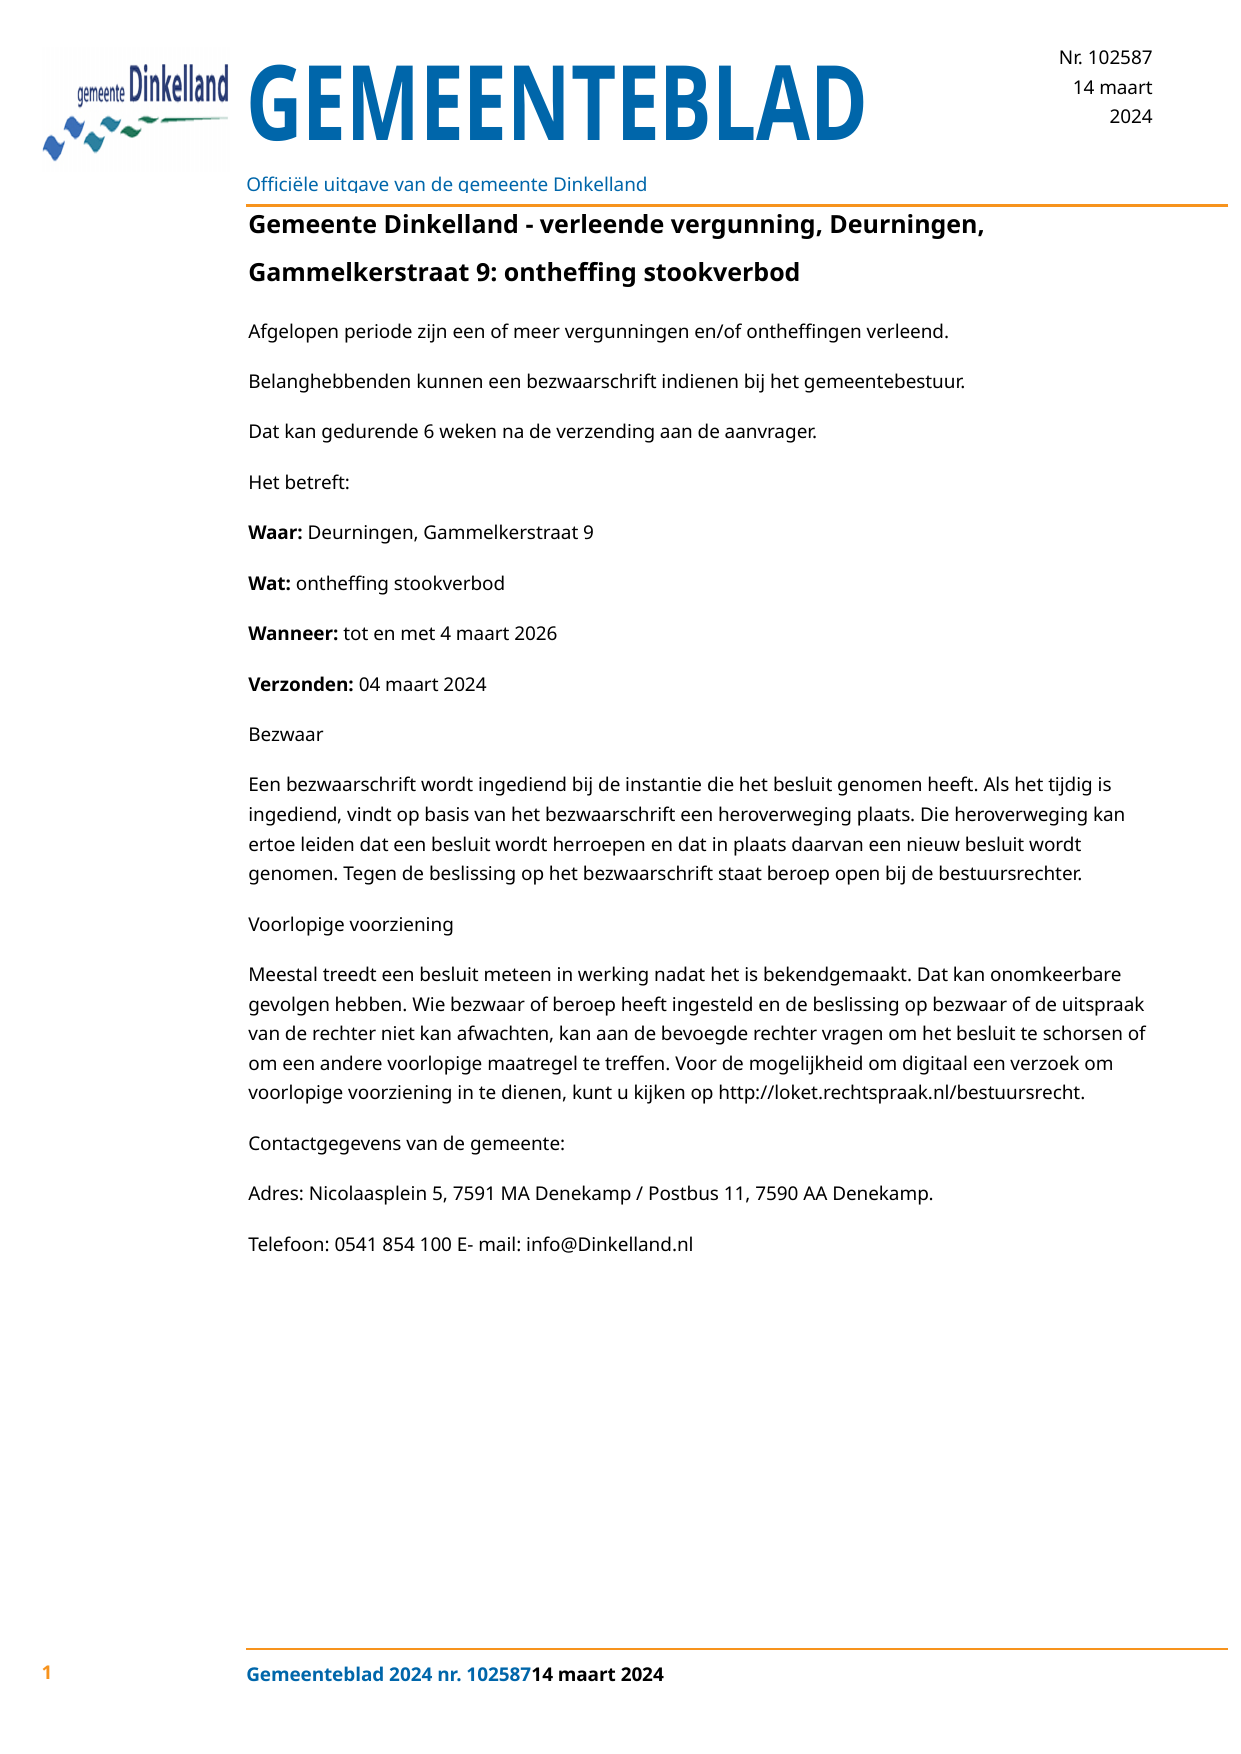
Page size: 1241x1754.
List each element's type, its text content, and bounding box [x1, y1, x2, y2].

text Afgelopen periode zijn een of meer vergunningen en/of ontheffingen verleend. [248, 318, 1152, 344]
text Dat kan gedurende 6 weken na de verzending aan de aanvrager. [248, 419, 1152, 444]
text Waar: Deurningen, Gammelkerstraat 9 [248, 519, 1152, 545]
text Verzonden: 04 maart 2024 [248, 671, 1152, 697]
text Contactgegevens van de gemeente: [248, 1130, 1152, 1156]
text Een bezwaarschrift wordt ingediend bij de instantie die het besluit genomen heeft. Als het tijdig is ingediend, vindt op basis van het bezwaarschrift een heroverweging plaats. Die heroverweging kan ertoe leiden dat een besluit wordt herroepen en dat in plaats daarvan een nieuw besluit wordt genomen. Tegen de beslissing op het bezwaarschrift staat beroep open bij de bestuursrechter. [248, 772, 1152, 886]
text Adres: Nicolaasplein 5, 7591 MA Denekamp / Postbus 11, 7590 AA Denekamp. [248, 1180, 1152, 1206]
text Meestal treedt een besluit meteen in werking nadat het is bekendgemaakt. Dat kan onomkeerbare gevolgen hebben. Wie bezwaar of beroep heeft ingesteld en de beslissing op bezwaar of de uitspraak van de rechter niet kan afwachten, kan aan de bevoegde rechter vragen om het besluit te schorsen of om een andere voorlopige maatregel te treffen. Voor de mogelijkheid om digitaal een verzoek om voorlopige voorziening in te dienen, kunt u kijken op http://loket.rechtspraak.nl/bestuursrecht. [248, 961, 1152, 1105]
text Het betreft: [248, 469, 1152, 495]
text Wat: ontheffing stookverbod [248, 570, 1152, 596]
text Gemeente Dinkelland - verleende vergunning, Deurningen, Gammelkerstraat 9: ontheffing stookverbod [248, 207, 1152, 288]
picture [41, 47, 231, 172]
text Telefoon: 0541 854 100 E- mail: info@Dinkelland.nl [248, 1231, 1152, 1257]
text Belanghebbenden kunnen een bezwaarschrift indienen bij het gemeentebestuur. [248, 368, 1152, 394]
text Wanneer: tot en met 4 maart 2026 [248, 620, 1152, 646]
text Voorlopige voorziening [248, 911, 1152, 937]
text Bezwaar [248, 721, 1152, 747]
